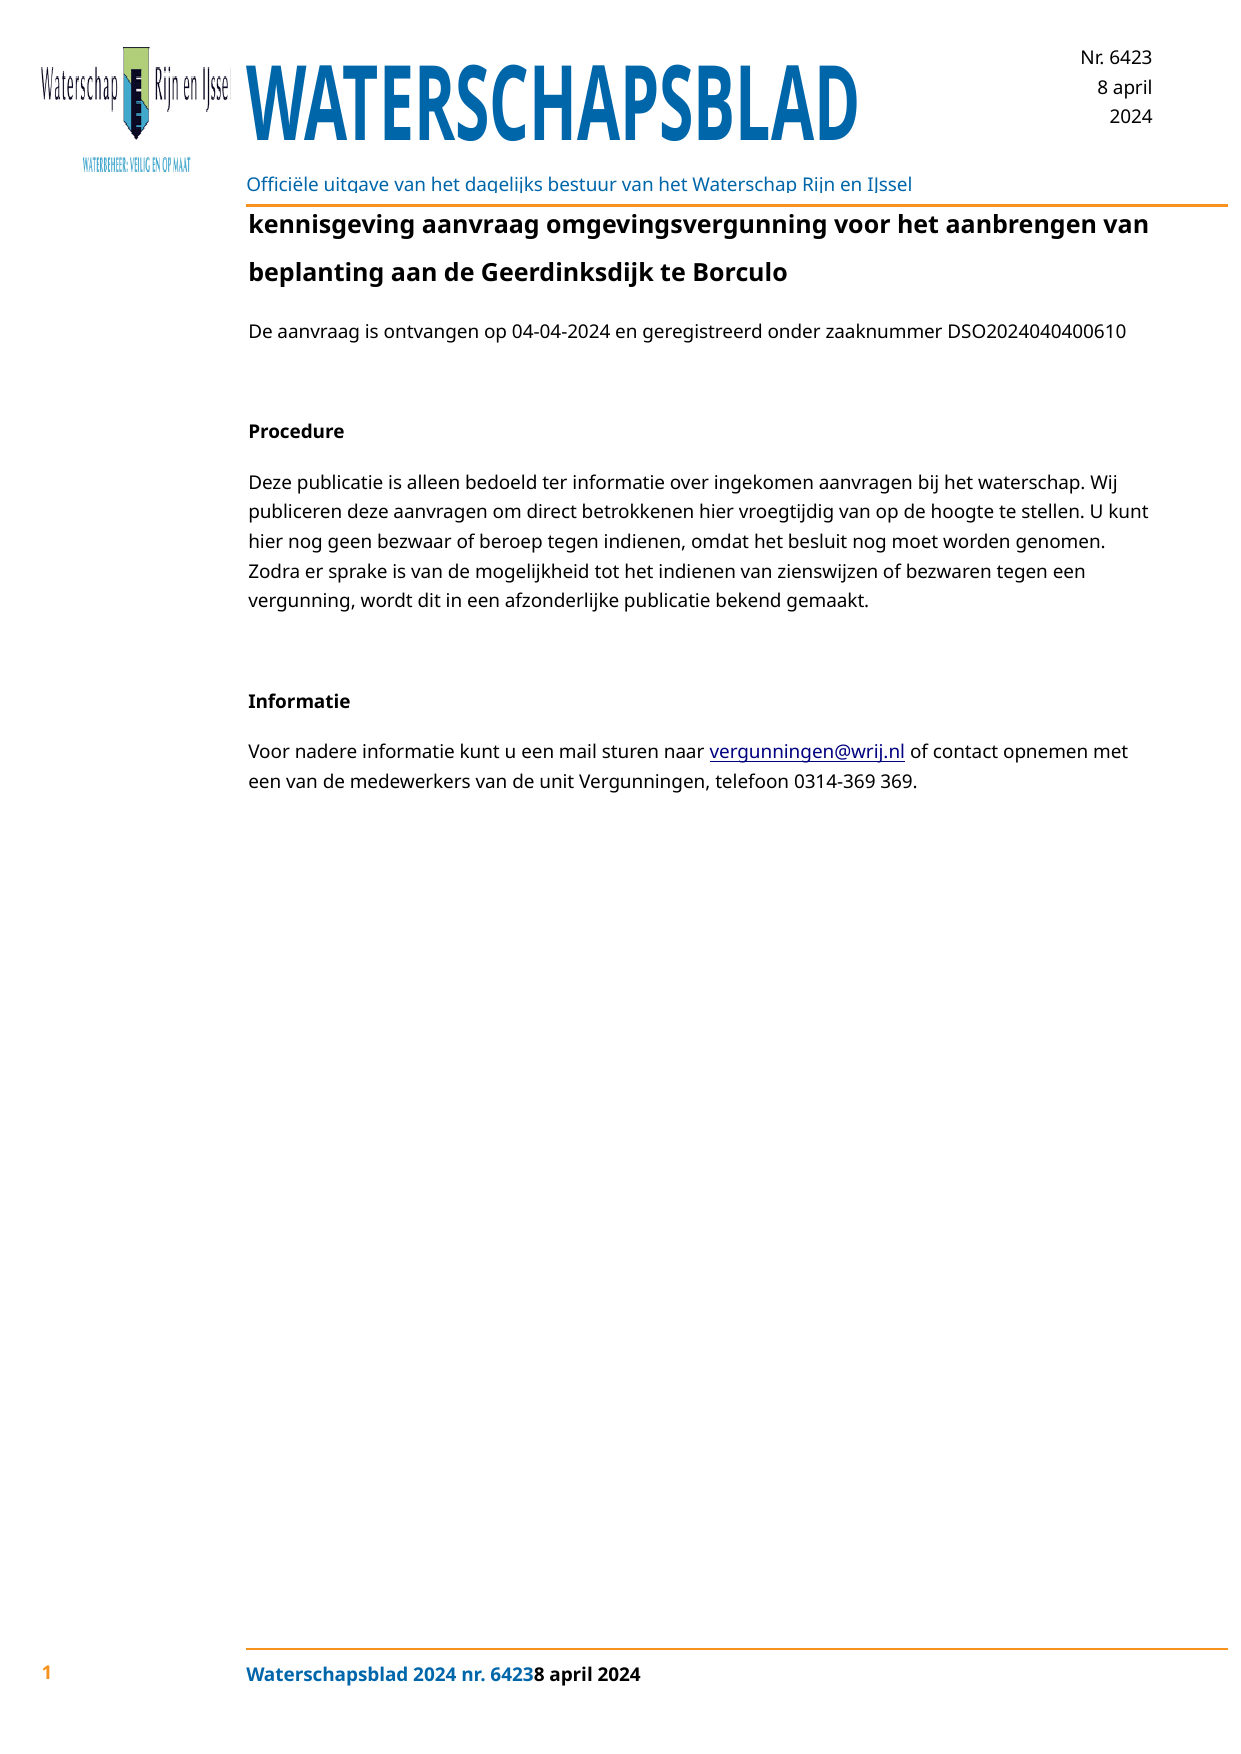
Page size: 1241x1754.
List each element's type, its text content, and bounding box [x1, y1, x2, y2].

text Procedure [248, 419, 1152, 444]
text Voor nadere informatie kunt u een mail sturen naar vergunningen@wrij.nl of contact opnemen met een van de medewerkers van de unit Vergunningen, telefoon 0314-369 369. [248, 739, 1152, 794]
text Deze publicatie is alleen bedoeld ter informatie over ingekomen aanvragen bij het waterschap. Wij publiceren deze aanvragen om direct betrokkenen hier vroegtijdig van op de hoogte te stellen. U kunt hier nog geen bezwaar of beroep tegen indienen, omdat het besluit nog moet worden genomen. Zodra er sprake is van de mogelijkheid tot het indienen van zienswijzen of bezwaren tegen een vergunning, wordt dit in een afzonderlijke publicatie bekend gemaakt. [248, 469, 1152, 613]
text De aanvraag is ontvangen op 04-04-2024 en geregistreerd onder zaaknummer DSO2024040400610 [248, 318, 1152, 344]
text kennisgeving aanvraag omgevingsvergunning voor het aanbrengen van beplanting aan de Geerdinksdijk te Borculo [248, 207, 1152, 288]
text Informatie [248, 688, 1152, 714]
picture [41, 47, 231, 172]
